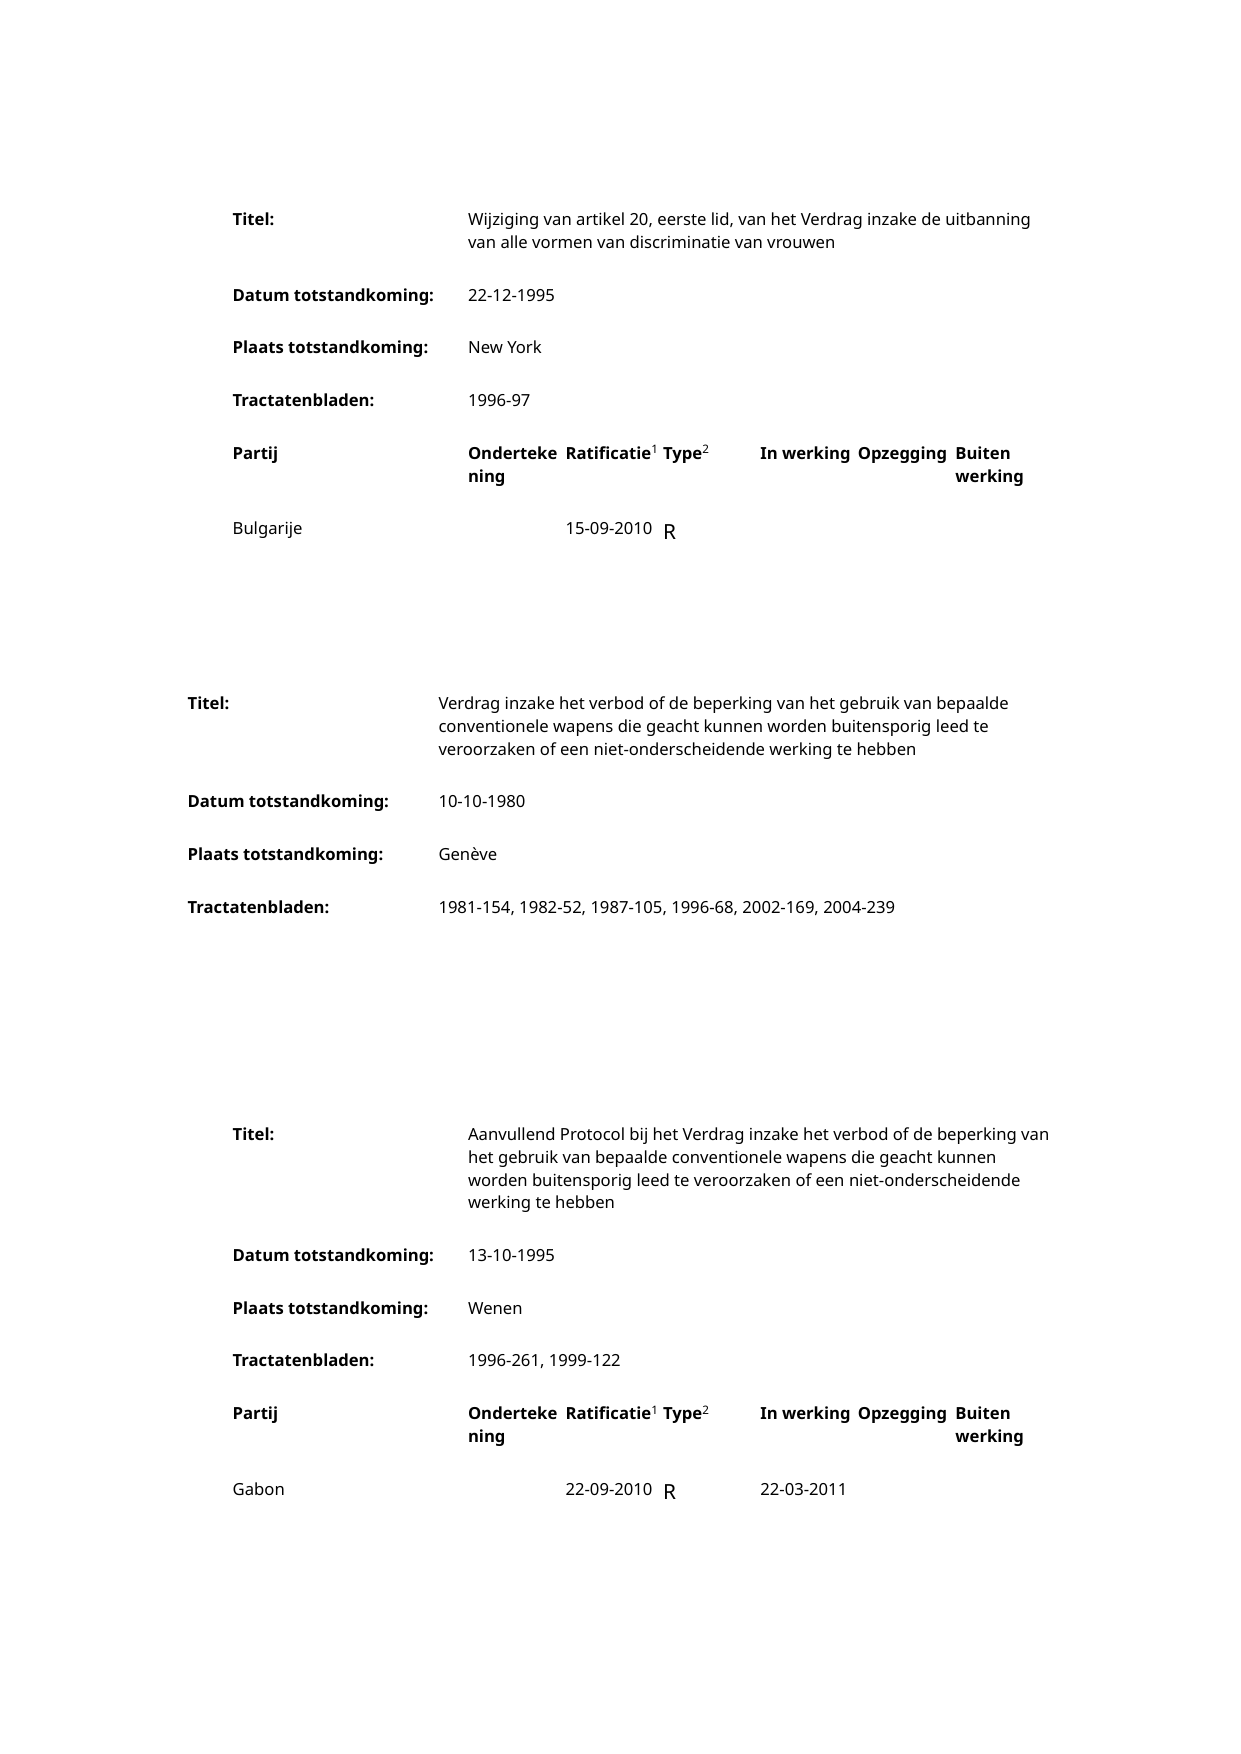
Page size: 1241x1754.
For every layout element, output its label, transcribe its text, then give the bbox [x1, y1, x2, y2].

table_cell R [663, 517, 760, 575]
table_header Titel: [188, 692, 438, 790]
table_cell Type2 [663, 1402, 760, 1477]
table_cell 15-09-2010 [565, 517, 663, 575]
table_cell Type2 [663, 441, 760, 517]
table_cell 1981-154, 1982-52, 1987-105, 1996-68, 2002-169, 2004-239 [438, 895, 1053, 948]
table_cell [468, 1477, 565, 1536]
table_cell 1996-97 [468, 389, 1053, 441]
table_cell 22-03-2011 [760, 1477, 858, 1536]
table_cell [955, 1477, 1053, 1536]
table_cell 22-12-1995 [468, 283, 1053, 336]
table_cell Plaats totstandkoming: [233, 1296, 468, 1349]
table_cell In werking [760, 441, 858, 517]
table_cell Gabon [233, 1477, 468, 1536]
table_cell Tractatenbladen: [233, 389, 468, 441]
table_cell Ratificatie1 [565, 1402, 663, 1477]
table_cell Opzegging [858, 1402, 955, 1477]
table_header Titel: [233, 1123, 468, 1243]
table_cell Datum totstandkoming: [233, 1244, 468, 1296]
table_header Aanvullend Protocol bij het Verdrag inzake het verbod of de beperking van het gebruik van bepaalde conventionele wapens die geacht kunnen worden buitensporig leed te veroorzaken of een niet-onderscheidende werking te hebben [468, 1123, 1053, 1243]
table_cell [858, 517, 955, 575]
table_cell 10-10-1980 [438, 790, 1053, 842]
table_cell Bulgarije [233, 517, 468, 575]
table_cell Ondertekening [468, 441, 565, 517]
table_cell Datum totstandkoming: [233, 283, 468, 336]
table_cell Opzegging [858, 441, 955, 517]
table_cell Genève [438, 843, 1053, 895]
table_cell Partij [233, 1402, 468, 1477]
table_cell [760, 517, 858, 575]
table_cell Tractatenbladen: [233, 1349, 468, 1402]
table_cell Plaats totstandkoming: [233, 336, 468, 389]
table_header Titel: [233, 208, 468, 283]
table_cell Buiten werking [955, 441, 1053, 517]
table_cell Wenen [468, 1296, 1053, 1349]
table_cell 1996-261, 1999-122 [468, 1349, 1053, 1402]
table_cell 22-09-2010 [565, 1477, 663, 1536]
table_cell Ratificatie1 [565, 441, 663, 517]
table_header Wijziging van artikel 20, eerste lid, van het Verdrag inzake de uitbanning van alle vormen van discriminatie van vrouwen [468, 208, 1053, 283]
table_cell [188, 948, 1053, 1006]
table_cell [468, 517, 565, 575]
table_cell Buiten werking [955, 1402, 1053, 1477]
table_cell Ondertekening [468, 1402, 565, 1477]
table_cell Tractatenbladen: [188, 895, 438, 948]
table_cell In werking [760, 1402, 858, 1477]
table_cell New York [468, 336, 1053, 389]
table_cell [858, 1477, 955, 1536]
table_cell R [663, 1477, 760, 1536]
table_cell Plaats totstandkoming: [188, 843, 438, 895]
table_cell Partij [233, 441, 468, 517]
table_cell [955, 517, 1053, 575]
table_cell 13-10-1995 [468, 1244, 1053, 1296]
table_header Verdrag inzake het verbod of de beperking van het gebruik van bepaalde conventionele wapens die geacht kunnen worden buitensporig leed te veroorzaken of een niet-onderscheidende werking te hebben [438, 692, 1053, 790]
table_cell Datum totstandkoming: [188, 790, 438, 842]
